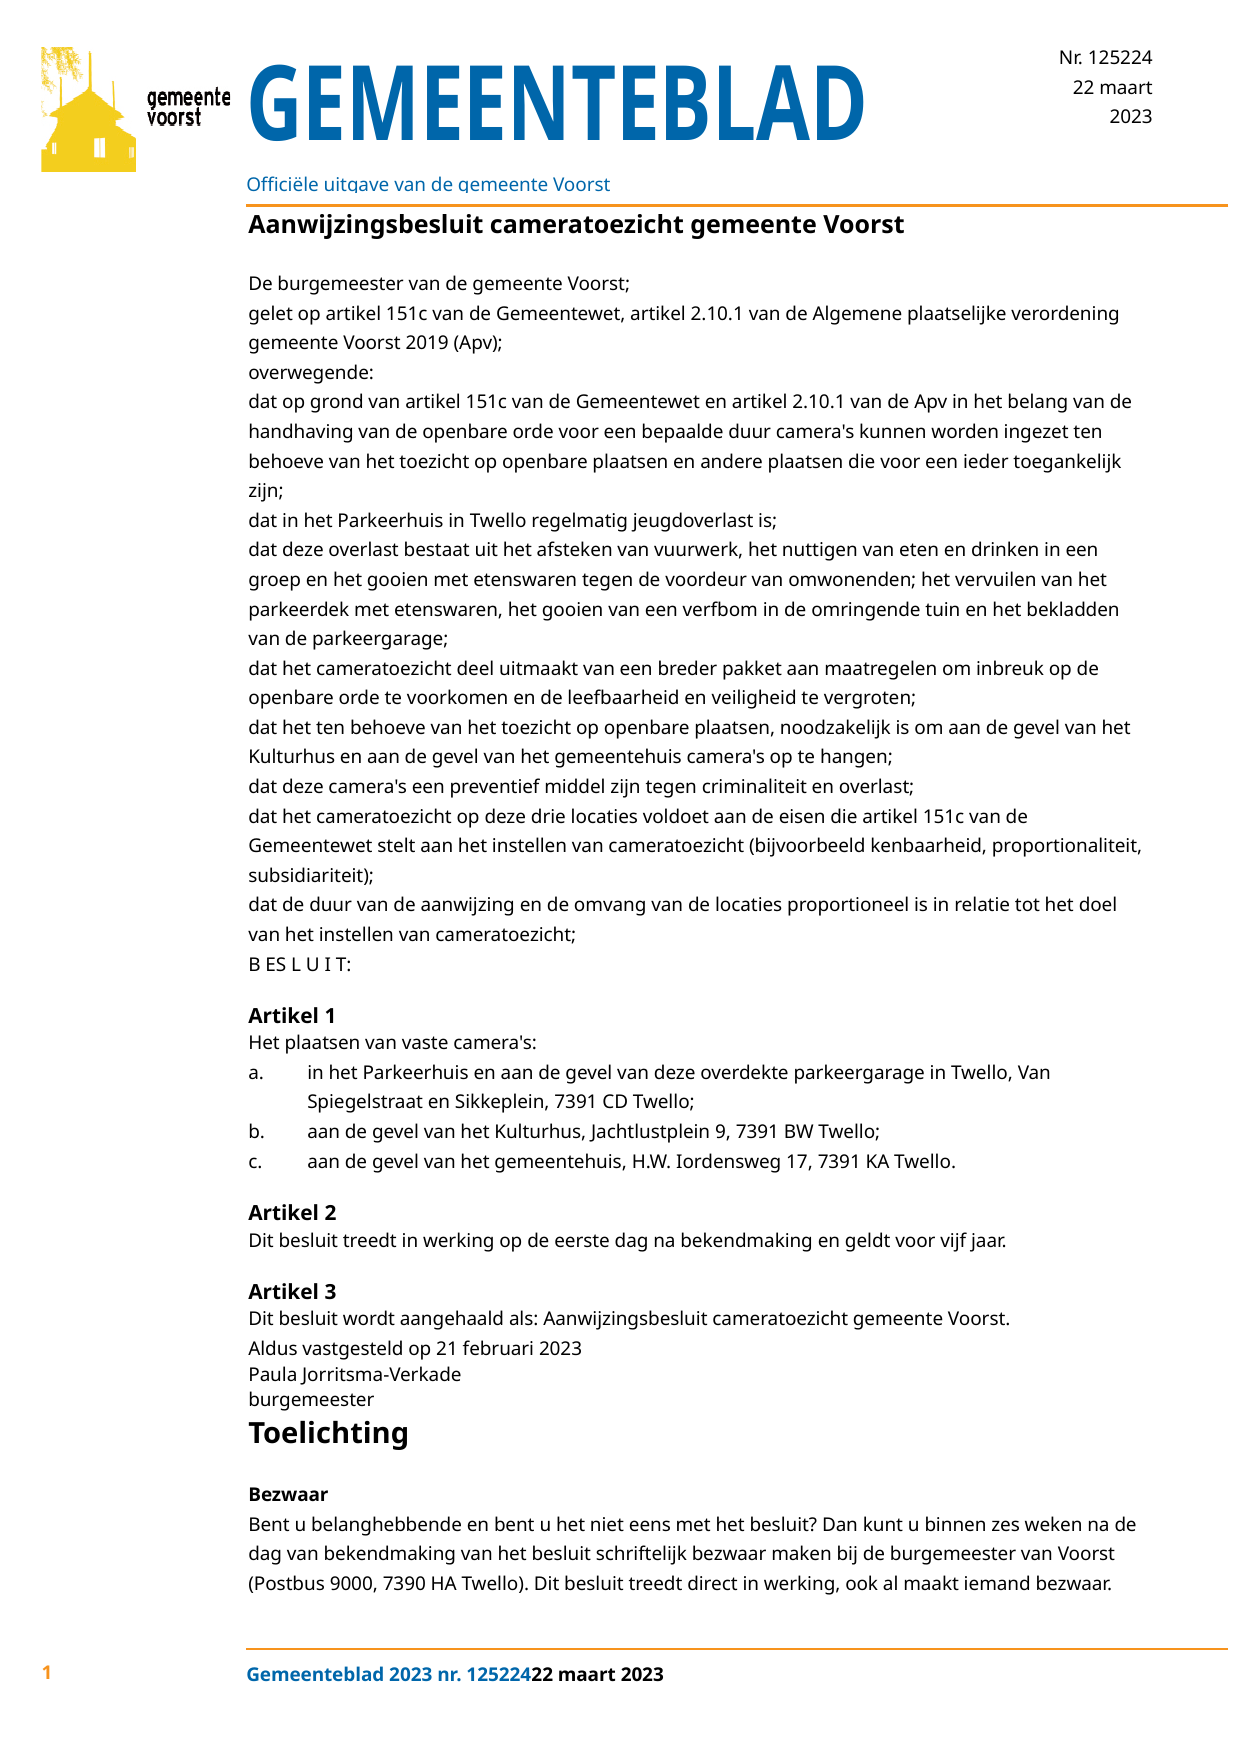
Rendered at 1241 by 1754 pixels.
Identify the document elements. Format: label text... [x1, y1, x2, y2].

list in het Parkeerhuis en aan de gevel van deze overdekte parkeergarage in Twello, Van Spiegelstraat en Sikkeplein, 7391 CD Twello; [248, 1059, 1152, 1114]
text Artikel 2 [248, 1198, 1152, 1227]
text Artikel 1 [248, 1001, 1152, 1029]
list aan de gevel van het gemeentehuis, H.W. Iordensweg 17, 7391 KA Twello. [248, 1148, 1152, 1174]
text burgemeester [248, 1387, 1152, 1412]
text B ES L U I T: [248, 951, 1152, 976]
text dat het cameratoezicht deel uitmaakt van een breder pakket aan maatregelen om inbreuk op de openbare orde te voorkomen en de leefbaarheid en veiligheid te vergroten; [248, 655, 1152, 710]
text overwegende: [248, 359, 1152, 385]
text dat in het Parkeerhuis in Twello regelmatig jeugdoverlast is; [248, 507, 1152, 533]
text dat op grond van artikel 151c van de Gemeentewet en artikel 2.10.1 van de Apv in het belang van de handhaving van de openbare orde voor een bepaalde duur camera's kunnen worden ingezet ten behoeve van het toezicht op openbare plaatsen en andere plaatsen die voor een ieder toegankelijk zijn; [248, 389, 1152, 503]
picture [41, 47, 231, 172]
text Bezwaar [248, 1481, 1152, 1507]
text Aldus vastgesteld op 21 februari 2023 [248, 1335, 1152, 1361]
text Dit besluit wordt aangehaald als: Aanwijzingsbesluit cameratoezicht gemeente Voorst. [248, 1306, 1152, 1331]
text dat het cameratoezicht op deze drie locaties voldoet aan de eisen die artikel 151c van de Gemeentewet stelt aan het instellen van cameratoezicht (bijvoorbeeld kenbaarheid, proportionaliteit, subsidiariteit); [248, 803, 1152, 888]
text Bent u belanghebbende en bent u het niet eens met het besluit? Dan kunt u binnen zes weken na de dag van bekendmaking van het besluit schriftelijk bezwaar maken bij de burgemeester van Voorst (Postbus 9000, 7390 HA Twello). Dit besluit treedt direct in werking, ook al maakt iemand bezwaar. [248, 1511, 1152, 1596]
text Artikel 3 [248, 1277, 1152, 1306]
text dat de duur van de aanwijzing en de omvang van de locaties proportioneel is in relatie tot het doel van het instellen van cameratoezicht; [248, 892, 1152, 947]
text dat deze camera's een preventief middel zijn tegen criminaliteit en overlast; [248, 773, 1152, 799]
text Paula Jorritsma-Verkade [248, 1361, 1152, 1387]
list aan de gevel van het Kulturhus, Jachtlustplein 9, 7391 BW Twello; [248, 1118, 1152, 1144]
text Aanwijzingsbesluit cameratoezicht gemeente Voorst [248, 207, 1152, 241]
text gelet op artikel 151c van de Gemeentewet, artikel 2.10.1 van de Algemene plaatselijke verordening gemeente Voorst 2019 (Apv); [248, 300, 1152, 355]
text Dit besluit treedt in werking op de eerste dag na bekendmaking en geldt voor vijf jaar. [248, 1227, 1152, 1252]
text Het plaatsen van vaste camera's: [248, 1029, 1152, 1055]
text dat deze overlast bestaat uit het afsteken van vuurwerk, het nuttigen van eten en drinken in een groep en het gooien met etenswaren tegen de voordeur van omwonenden; het vervuilen van het parkeerdek met etenswaren, het gooien van een verfbom in de omringende tuin en het bekladden van de parkeergarage; [248, 537, 1152, 651]
text Toelichting [248, 1412, 1152, 1452]
text De burgemeester van de gemeente Voorst; [248, 270, 1152, 296]
text dat het ten behoeve van het toezicht op openbare plaatsen, noodzakelijk is om aan de gevel van het Kulturhus en aan de gevel van het gemeentehuis camera's op te hangen; [248, 714, 1152, 769]
